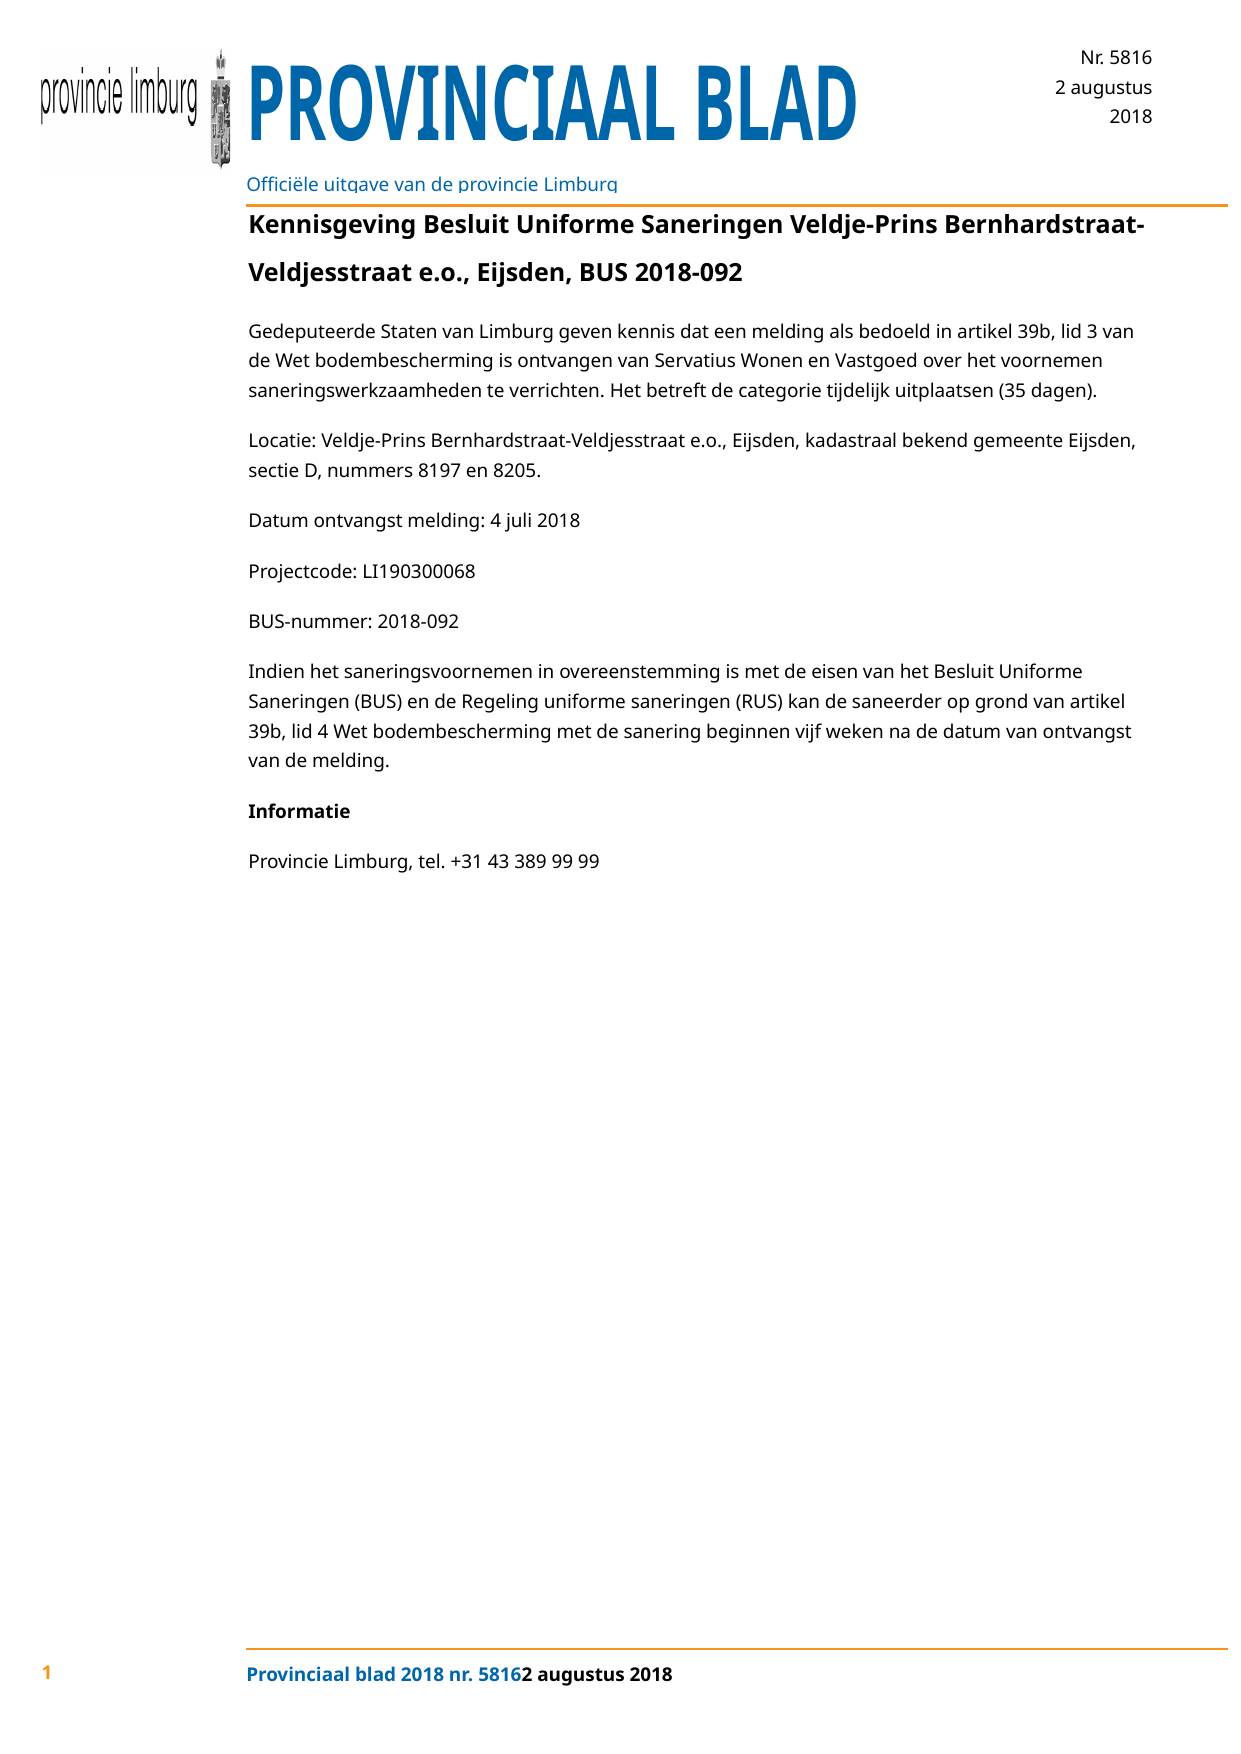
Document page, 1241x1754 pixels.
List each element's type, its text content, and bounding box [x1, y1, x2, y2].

text Kennisgeving Besluit Uniforme Saneringen Veldje-Prins Bernhardstraat-Veldjesstraat e.o., Eijsden, BUS 2018-092 [248, 207, 1152, 288]
text Locatie: Veldje-Prins Bernhardstraat-Veldjesstraat e.o., Eijsden, kadastraal bekend gemeente Eijsden, sectie D, nummers 8197 en 8205. [248, 427, 1152, 483]
text Projectcode: LI190300068 [248, 558, 1152, 584]
text Provincie Limburg, tel. +31 43 389 99 99 [248, 848, 1152, 874]
text Indien het saneringsvoornemen in overeenstemming is met de eisen van het Besluit Uniforme Saneringen (BUS) en de Regeling uniforme saneringen (RUS) kan de saneerder op grond van artikel 39b, lid 4 Wet bodembescherming met de sanering beginnen vijf weken na de datum van ontvangst van de melding. [248, 659, 1152, 773]
text Informatie [248, 798, 1152, 824]
text BUS-nummer: 2018-092 [248, 608, 1152, 634]
text Gedeputeerde Staten van Limburg geven kennis dat een melding als bedoeld in artikel 39b, lid 3 van de Wet bodembescherming is ontvangen van Servatius Wonen en Vastgoed over het voornemen saneringswerkzaamheden te verrichten. Het betreft de categorie tijdelijk uitplaatsen (35 dagen). [248, 318, 1152, 403]
picture [41, 47, 231, 172]
text Datum ontvangst melding: 4 juli 2018 [248, 507, 1152, 533]
